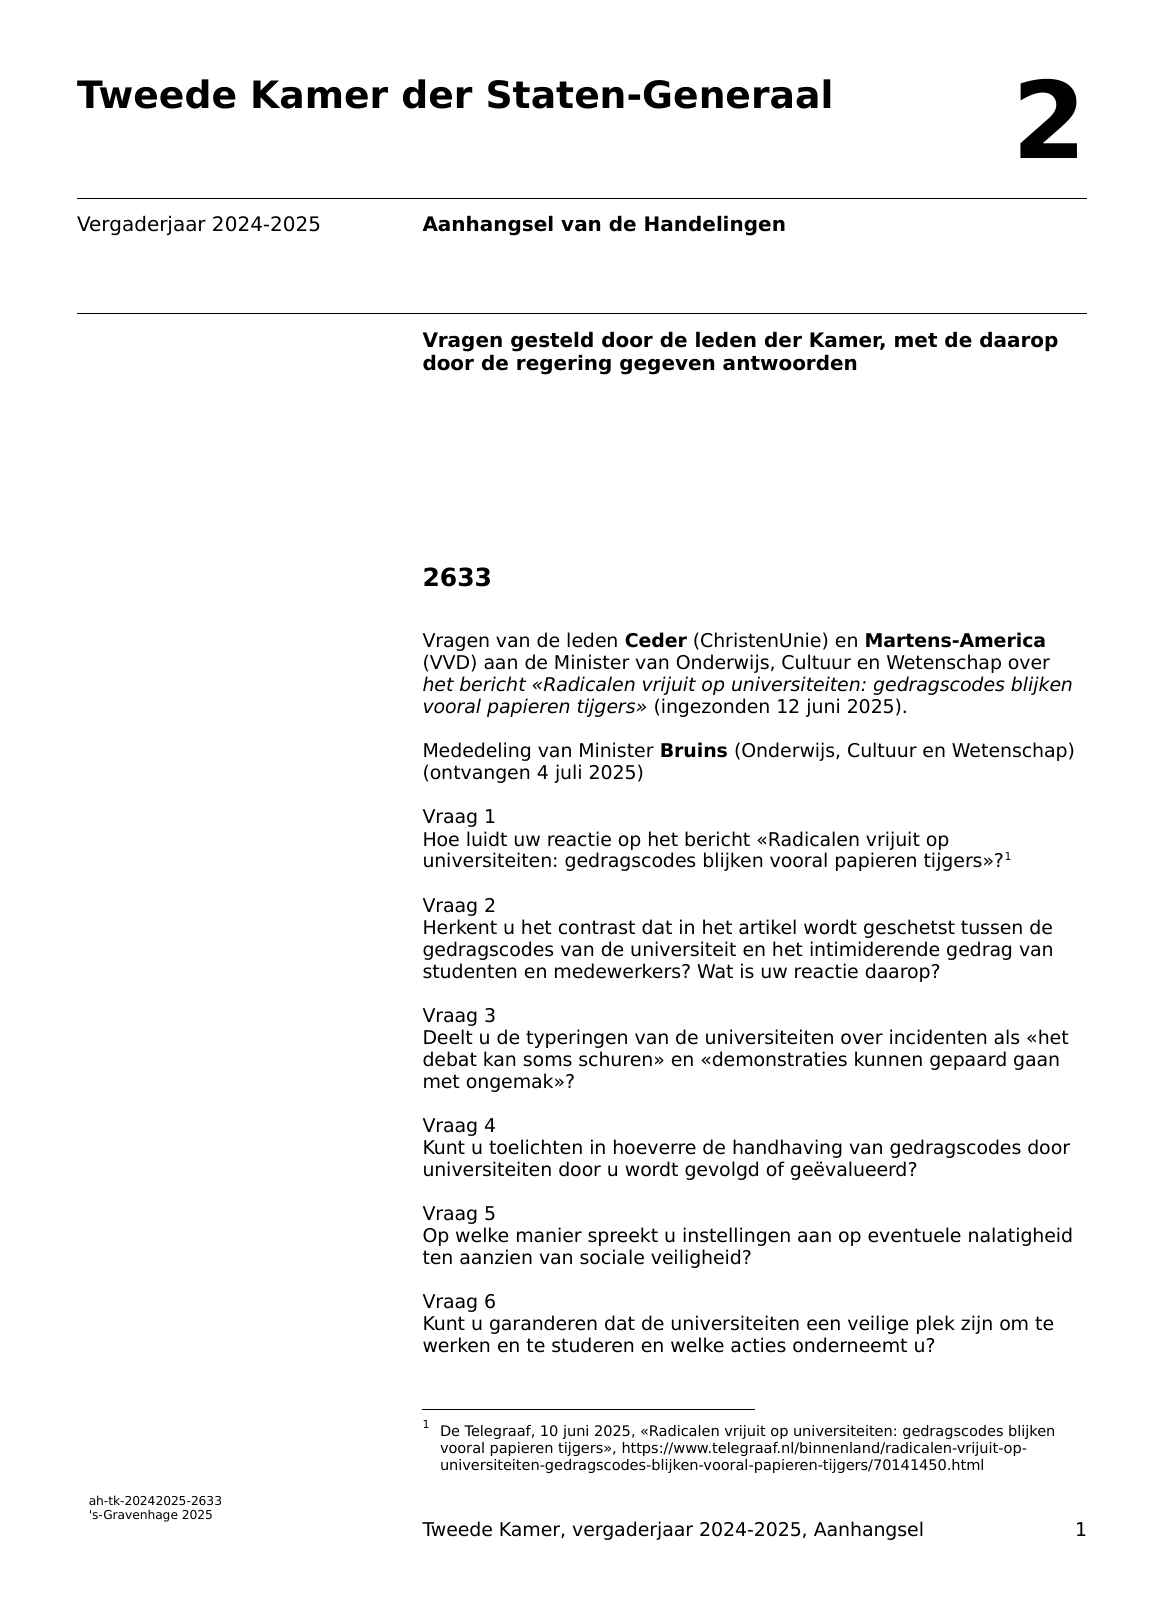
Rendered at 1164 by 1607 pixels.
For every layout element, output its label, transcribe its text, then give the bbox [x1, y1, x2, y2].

text Vraag 6 [422, 1291, 1087, 1313]
text Kunt u garanderen dat de universiteiten een veilige plek zijn om te werken en te studeren en welke acties onderneemt u? [422, 1313, 1087, 1357]
text Mededeling van Minister Bruins (Onderwijs, Cultuur en Wetenschap) (ontvangen 4 juli 2025) [422, 740, 1087, 784]
text 's-Gravenhage 2025 [88, 1508, 323, 1522]
table_cell [77, 314, 422, 375]
table_cell Aanhangsel van de Handelingen [422, 199, 1087, 313]
table_header Tweede Kamer der Staten-Generaal [77, 59, 886, 198]
text Vraag 2 [422, 894, 1087, 917]
text Kunt u toelichten in hoeverre de handhaving van gedragscodes door universiteiten door u wordt gevolgd of geëvalueerd? [422, 1137, 1087, 1181]
text Hoe luidt uw reactie op het bericht «Radicalen vrijuit op universiteiten: gedragscodes blijken vooral papieren tijgers»? [422, 828, 1087, 872]
text Op welke manier spreekt u instellingen aan op eventuele nalatigheid ten aanzien van sociale veiligheid? [422, 1225, 1087, 1269]
text Deelt u de typeringen van de universiteiten over incidenten als «het debat kan soms schuren» en «demonstraties kunnen gepaard gaan met ongemak»? [422, 1027, 1087, 1093]
table_header 2 [886, 59, 1087, 198]
text Vragen van de leden Ceder (ChristenUnie) en Martens-America (VVD) aan de Minister van Onderwijs, Cultuur en Wetenschap over het bericht «Radicalen vrijuit op universiteiten: gedragscodes blijken vooral papieren tijgers» (ingezonden 12 juni 2025). [422, 630, 1087, 718]
text 2633 [422, 563, 1087, 592]
table_cell Vragen gesteld door de leden der Kamer, met de daarop door de regering gegeven antwoorden [422, 314, 1087, 375]
text De Telegraaf, 10 juni 2025, «Radicalen vrijuit op universiteiten: gedragscodes blijken vooral papieren tijgers», https://www.telegraaf.nl/binnenland/radicalen-vrijuit-op-universiteiten-gedragscodes-blijken-vooral-papieren-tijgers/70141450.html [422, 1418, 1087, 1474]
text ah-tk-20242025-2633 [88, 1494, 323, 1508]
text Vraag 5 [422, 1203, 1087, 1225]
text Vraag 4 [422, 1115, 1087, 1137]
text Vraag 1 [422, 806, 1087, 828]
text Vraag 3 [422, 1005, 1087, 1027]
table_cell Vergaderjaar 2024-2025 [77, 199, 422, 313]
text Herkent u het contrast dat in het artikel wordt geschetst tussen de gedragscodes van de universiteit en het intimiderende gedrag van studenten en medewerkers? Wat is uw reactie daarop? [422, 917, 1087, 982]
